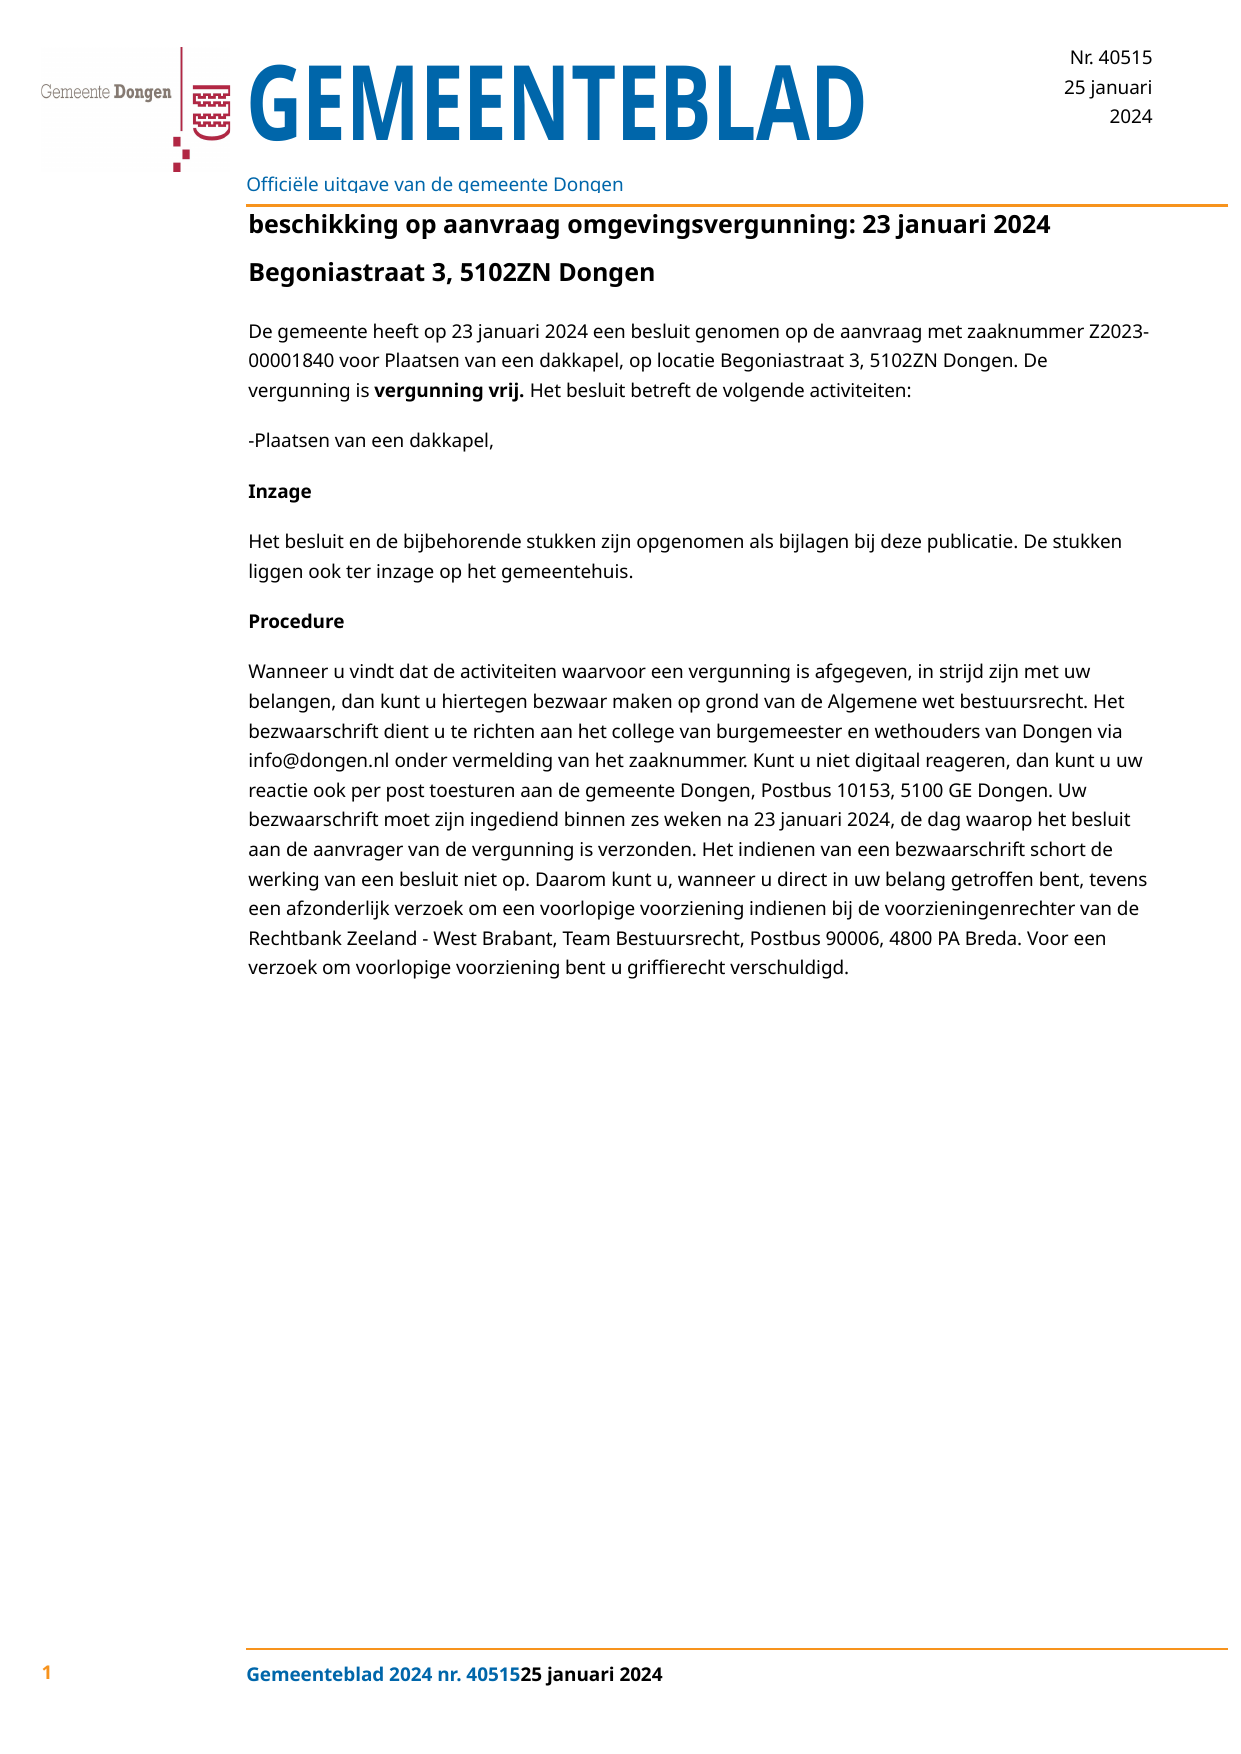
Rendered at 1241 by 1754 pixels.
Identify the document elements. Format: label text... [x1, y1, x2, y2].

text De gemeente heeft op 23 januari 2024 een besluit genomen op de aanvraag met zaaknummer Z2023-00001840 voor Plaatsen van een dakkapel, op locatie Begoniastraat 3, 5102ZN Dongen. De vergunning is vergunning vrij. Het besluit betreft de volgende activiteiten: [248, 318, 1152, 403]
text beschikking op aanvraag omgevingsvergunning: 23 januari 2024 Begoniastraat 3, 5102ZN Dongen [248, 207, 1152, 288]
text -Plaatsen van een dakkapel, [248, 427, 1152, 453]
text Wanneer u vindt dat de activiteiten waarvoor een vergunning is afgegeven, in strijd zijn met uw belangen, dan kunt u hiertegen bezwaar maken op grond van de Algemene wet bestuursrecht. Het bezwaarschrift dient u te richten aan het college van burgemeester en wethouders van Dongen via info@dongen.nl onder vermelding van het zaaknummer. Kunt u niet digitaal reageren, dan kunt u uw reactie ook per post toesturen aan de gemeente Dongen, Postbus 10153, 5100 GE Dongen. Uw bezwaarschrift moet zijn ingediend binnen zes weken na 23 januari 2024, de dag waarop het besluit aan de aanvrager van de vergunning is verzonden. Het indienen van een bezwaarschrift schort de werking van een besluit niet op. Daarom kunt u, wanneer u direct in uw belang getroffen bent, tevens een afzonderlijk verzoek om een voorlopige voorziening indienen bij de voorzieningenrechter van de Rechtbank Zeeland - West Brabant, Team Bestuursrecht, Postbus 90006, 4800 PA Breda. Voor een verzoek om voorlopige voorziening bent u griffierecht verschuldigd. [248, 659, 1152, 980]
picture [41, 47, 231, 172]
text Het besluit en de bijbehorende stukken zijn opgenomen als bijlagen bij deze publicatie. De stukken liggen ook ter inzage op het gemeentehuis. [248, 528, 1152, 584]
text Procedure [248, 608, 1152, 634]
text Inzage [248, 478, 1152, 504]
